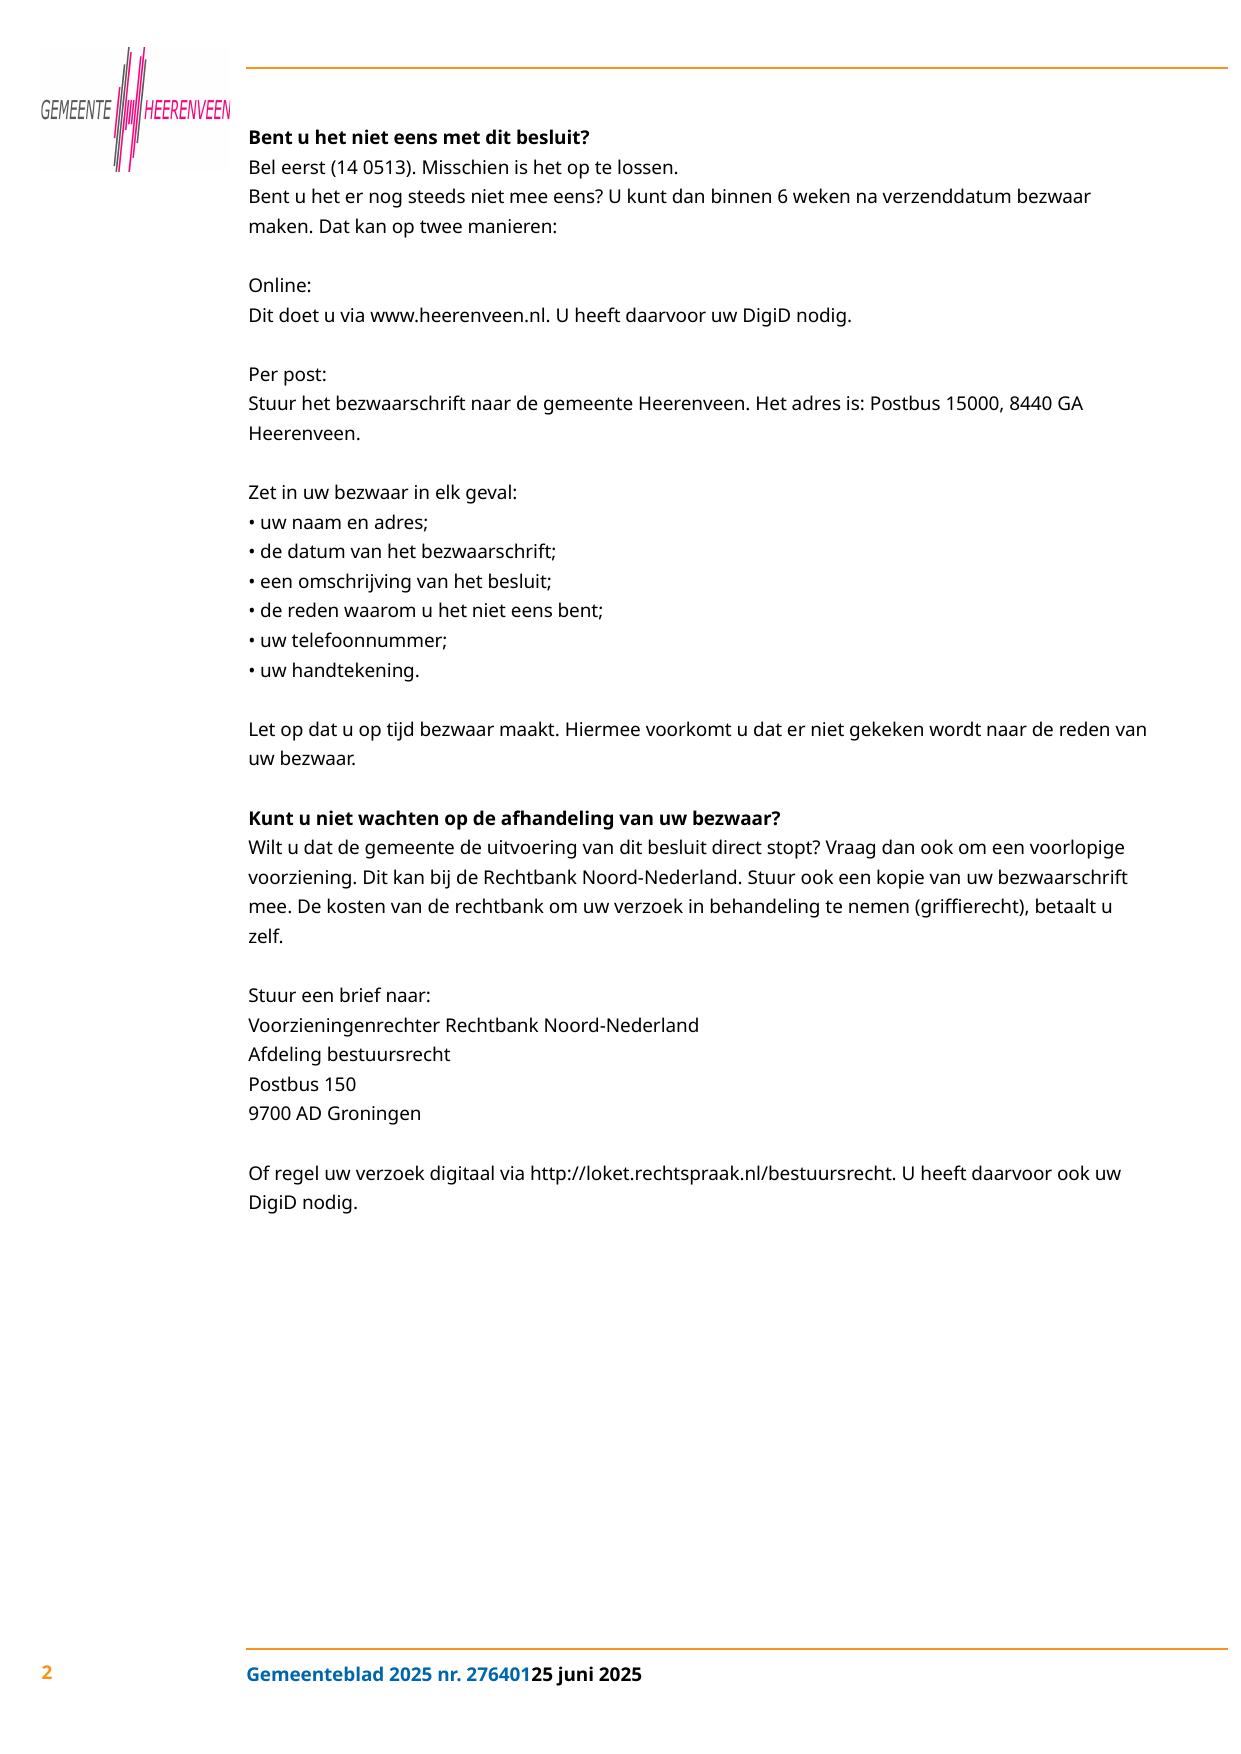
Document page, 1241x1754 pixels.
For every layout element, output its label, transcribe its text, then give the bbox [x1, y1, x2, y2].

text • de datum van het bezwaarschrift; [248, 538, 1152, 564]
text Let op dat u op tijd bezwaar maakt. Hiermee voorkomt u dat er niet gekeken wordt naar de reden van uw bezwaar. [248, 716, 1152, 771]
text Kunt u niet wachten op de afhandeling van uw bezwaar? [248, 805, 1152, 831]
text Afdeling bestuursrecht [248, 1041, 1152, 1067]
text Stuur een brief naar: [248, 982, 1152, 1008]
text 9700 AD Groningen [248, 1101, 1152, 1126]
text • een omschrijving van het besluit; [248, 568, 1152, 594]
text Dit doet u via www.heerenveen.nl. U heeft daarvoor uw DigiD nodig. [248, 302, 1152, 328]
text Per post: [248, 361, 1152, 387]
text Postbus 150 [248, 1071, 1152, 1097]
text • uw naam en adres; [248, 509, 1152, 535]
text Stuur het bezwaarschrift naar de gemeente Heerenveen. Het adres is: Postbus 15000, 8440 GA Heerenveen. [248, 391, 1152, 446]
text Bel eerst (14 0513). Misschien is het op te lossen. [248, 154, 1152, 180]
text Wilt u dat de gemeente de uitvoering van dit besluit direct stopt? Vraag dan ook om een voorlopige voorziening. Dit kan bij de Rechtbank Noord-Nederland. Stuur ook een kopie van uw bezwaarschrift mee. De kosten van de rechtbank om uw verzoek in behandeling te nemen (griffierecht), betaalt u zelf. [248, 834, 1152, 949]
picture [41, 47, 231, 172]
text Bent u het er nog steeds niet mee eens? U kunt dan binnen 6 weken na verzenddatum bezwaar maken. Dat kan op twee manieren: [248, 183, 1152, 239]
text • uw telefoonnummer; [248, 627, 1152, 653]
text • uw handtekening. [248, 657, 1152, 683]
text Online: [248, 272, 1152, 298]
text Of regel uw verzoek digitaal via http://loket.rechtspraak.nl/bestuursrecht. U heeft daarvoor ook uw DigiD nodig. [248, 1160, 1152, 1215]
text Bent u het niet eens met dit besluit? [248, 124, 1152, 150]
text Voorzieningenrechter Rechtbank Noord-Nederland [248, 1012, 1152, 1038]
text Zet in uw bezwaar in elk geval: [248, 479, 1152, 505]
text • de reden waarom u het niet eens bent; [248, 598, 1152, 623]
